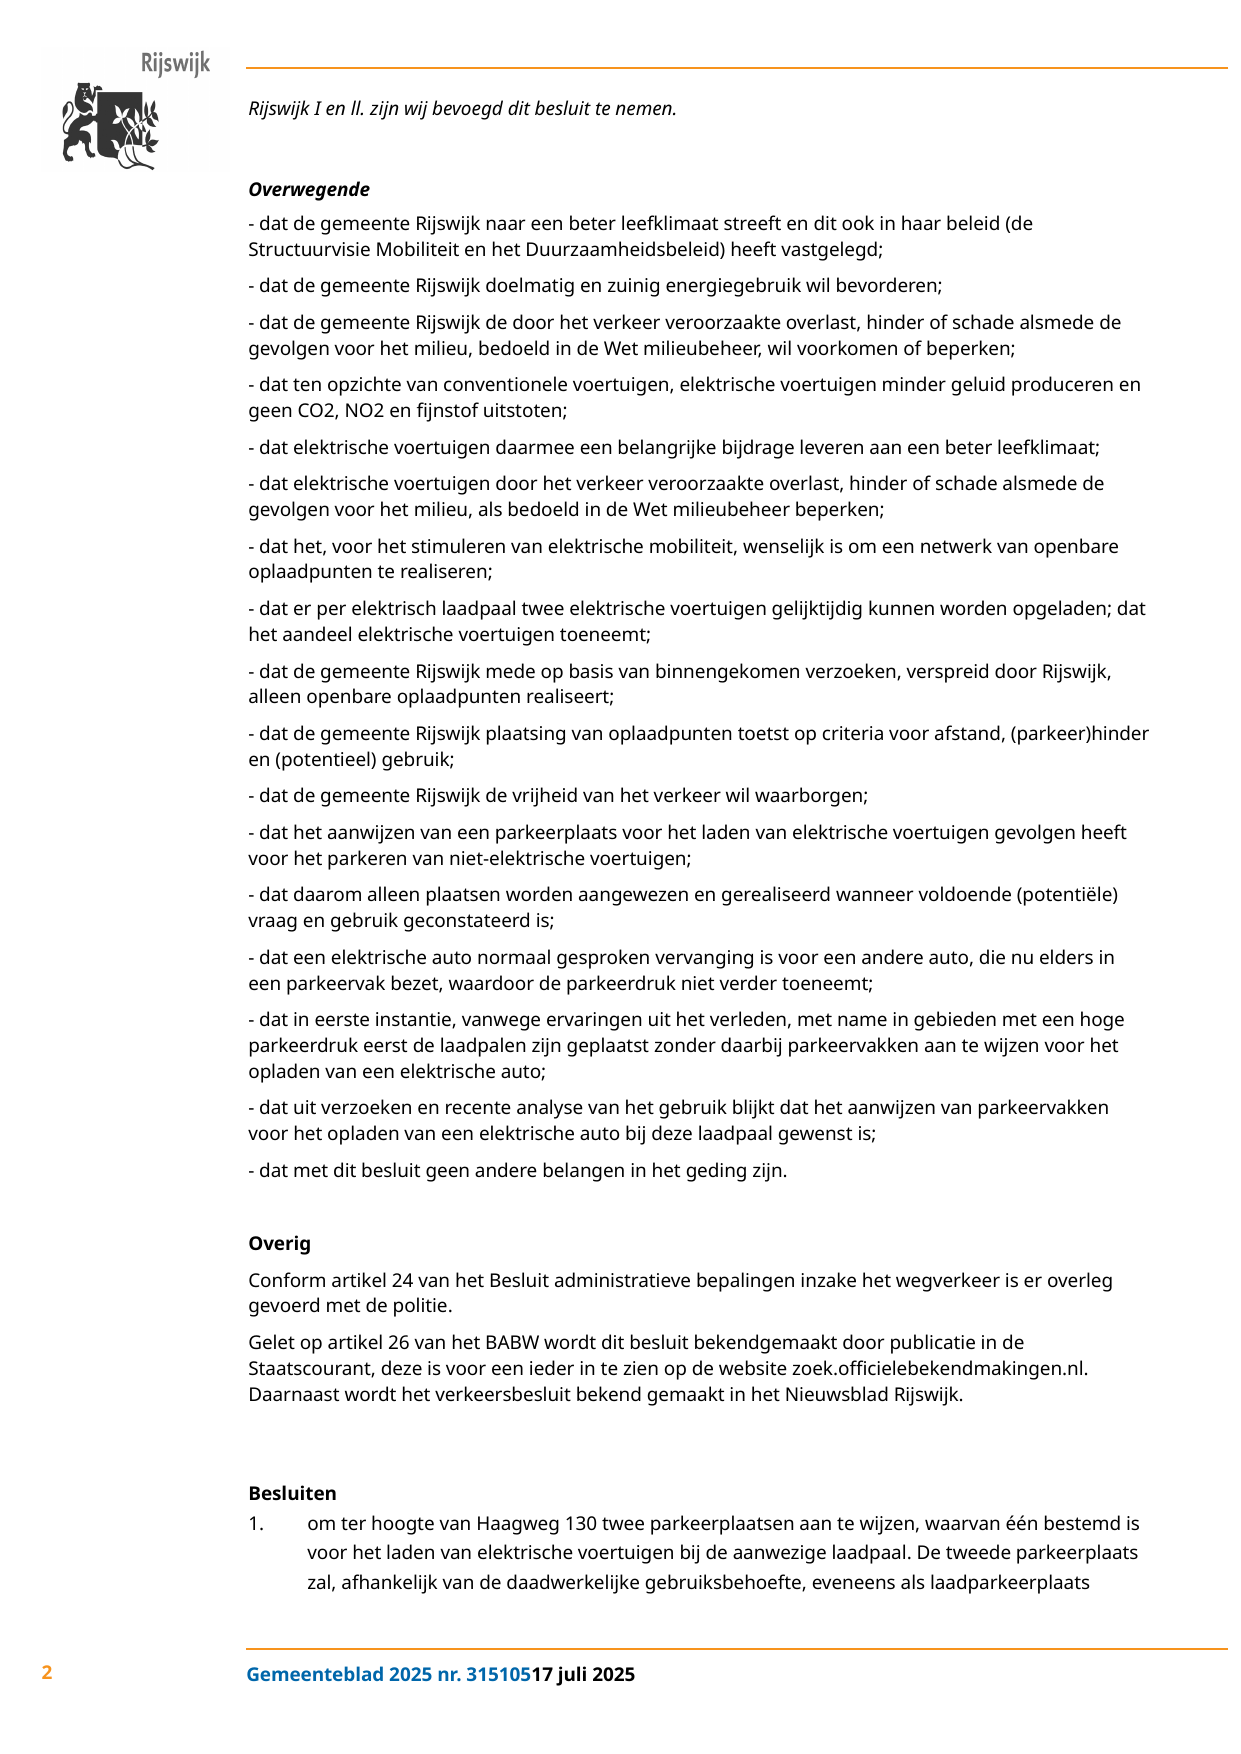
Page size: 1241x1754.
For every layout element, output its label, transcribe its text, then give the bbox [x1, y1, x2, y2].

text - dat er per elektrisch laadpaal twee elektrische voertuigen gelijktijdig kunnen worden opgeladen; dat het aandeel elektrische voertuigen toeneemt; [248, 595, 1152, 647]
text - dat het, voor het stimuleren van elektrische mobiliteit, wenselijk is om een netwerk van openbare oplaadpunten te realiseren; [248, 533, 1152, 584]
text - dat het aanwijzen van een parkeerplaats voor het laden van elektrische voertuigen gevolgen heeft voor het parkeren van niet-elektrische voertuigen; [248, 819, 1152, 871]
text - dat elektrische voertuigen daarmee een belangrijke bijdrage leveren aan een beter leefklimaat; [248, 434, 1152, 460]
text Besluiten [248, 1480, 1152, 1506]
text - dat de gemeente Rijswijk de door het verkeer veroorzaakte overlast, hinder of schade alsmede de gevolgen voor het milieu, bedoeld in de Wet milieubeheer, wil voorkomen of beperken; [248, 309, 1152, 361]
text Overig [248, 1230, 1152, 1256]
text Overwegende [248, 176, 1152, 202]
text - dat de gemeente Rijswijk mede op basis van binnengekomen verzoeken, verspreid door Rijswijk, alleen openbare oplaadpunten realiseert; [248, 658, 1152, 709]
text - dat met dit besluit geen andere belangen in het geding zijn. [248, 1157, 1152, 1183]
text - dat elektrische voertuigen door het verkeer veroorzaakte overlast, hinder of schade alsmede de gevolgen voor het milieu, als bedoeld in de Wet milieubeheer beperken; [248, 471, 1152, 522]
list om ter hoogte van Haagweg 130 twee parkeerplaatsen aan te wijzen, waarvan één bestemd is voor het laden van elektrische voertuigen bij de aanwezige laadpaal. De tweede parkeerplaats zal, afhankelijk van de daadwerkelijke gebruiksbehoefte, eveneens als laadparkeerplaats [248, 1510, 1152, 1595]
text Gelet op artikel 26 van het BABW wordt dit besluit bekendgemaakt door publicatie in de Staatscourant, deze is voor een ieder in te zien op de website zoek.officielebekendmakingen.nl. Daarnaast wordt het verkeersbesluit bekend gemaakt in het Nieuwsblad Rijswijk. [248, 1329, 1152, 1407]
text - dat uit verzoeken en recente analyse van het gebruik blijkt dat het aanwijzen van parkeervakken voor het opladen van een elektrische auto bij deze laadpaal gewenst is; [248, 1094, 1152, 1146]
picture [41, 47, 231, 172]
text - dat in eerste instantie, vanwege ervaringen uit het verleden, met name in gebieden met een hoge parkeerdruk eerst de laadpalen zijn geplaatst zonder daarbij parkeervakken aan te wijzen voor het opladen van een elektrische auto; [248, 1006, 1152, 1084]
text Rijswijk I en ll. zijn wij bevoegd dit besluit te nemen. [248, 95, 1152, 121]
text - dat een elektrische auto normaal gesproken vervanging is voor een andere auto, die nu elders in een parkeervak bezet, waardoor de parkeerdruk niet verder toeneemt; [248, 944, 1152, 996]
text Conform artikel 24 van het Besluit administratieve bepalingen inzake het wegverkeer is er overleg gevoerd met de politie. [248, 1267, 1152, 1318]
text - dat de gemeente Rijswijk naar een beter leefklimaat streeft en dit ook in haar beleid (de Structuurvisie Mobiliteit en het Duurzaamheidsbeleid) heeft vastgelegd; [248, 210, 1152, 262]
text - dat de gemeente Rijswijk doelmatig en zuinig energiegebruik wil bevorderen; [248, 272, 1152, 298]
text - dat de gemeente Rijswijk de vrijheid van het verkeer wil waarborgen; [248, 783, 1152, 808]
text - dat ten opzichte van conventionele voertuigen, elektrische voertuigen minder geluid produceren en geen CO2, NO2 en fijnstof uitstoten; [248, 372, 1152, 423]
text - dat de gemeente Rijswijk plaatsing van oplaadpunten toetst op criteria voor afstand, (parkeer)hinder en (potentieel) gebruik; [248, 720, 1152, 772]
text - dat daarom alleen plaatsen worden aangewezen en gerealiseerd wanneer voldoende (potentiële) vraag en gebruik geconstateerd is; [248, 882, 1152, 933]
